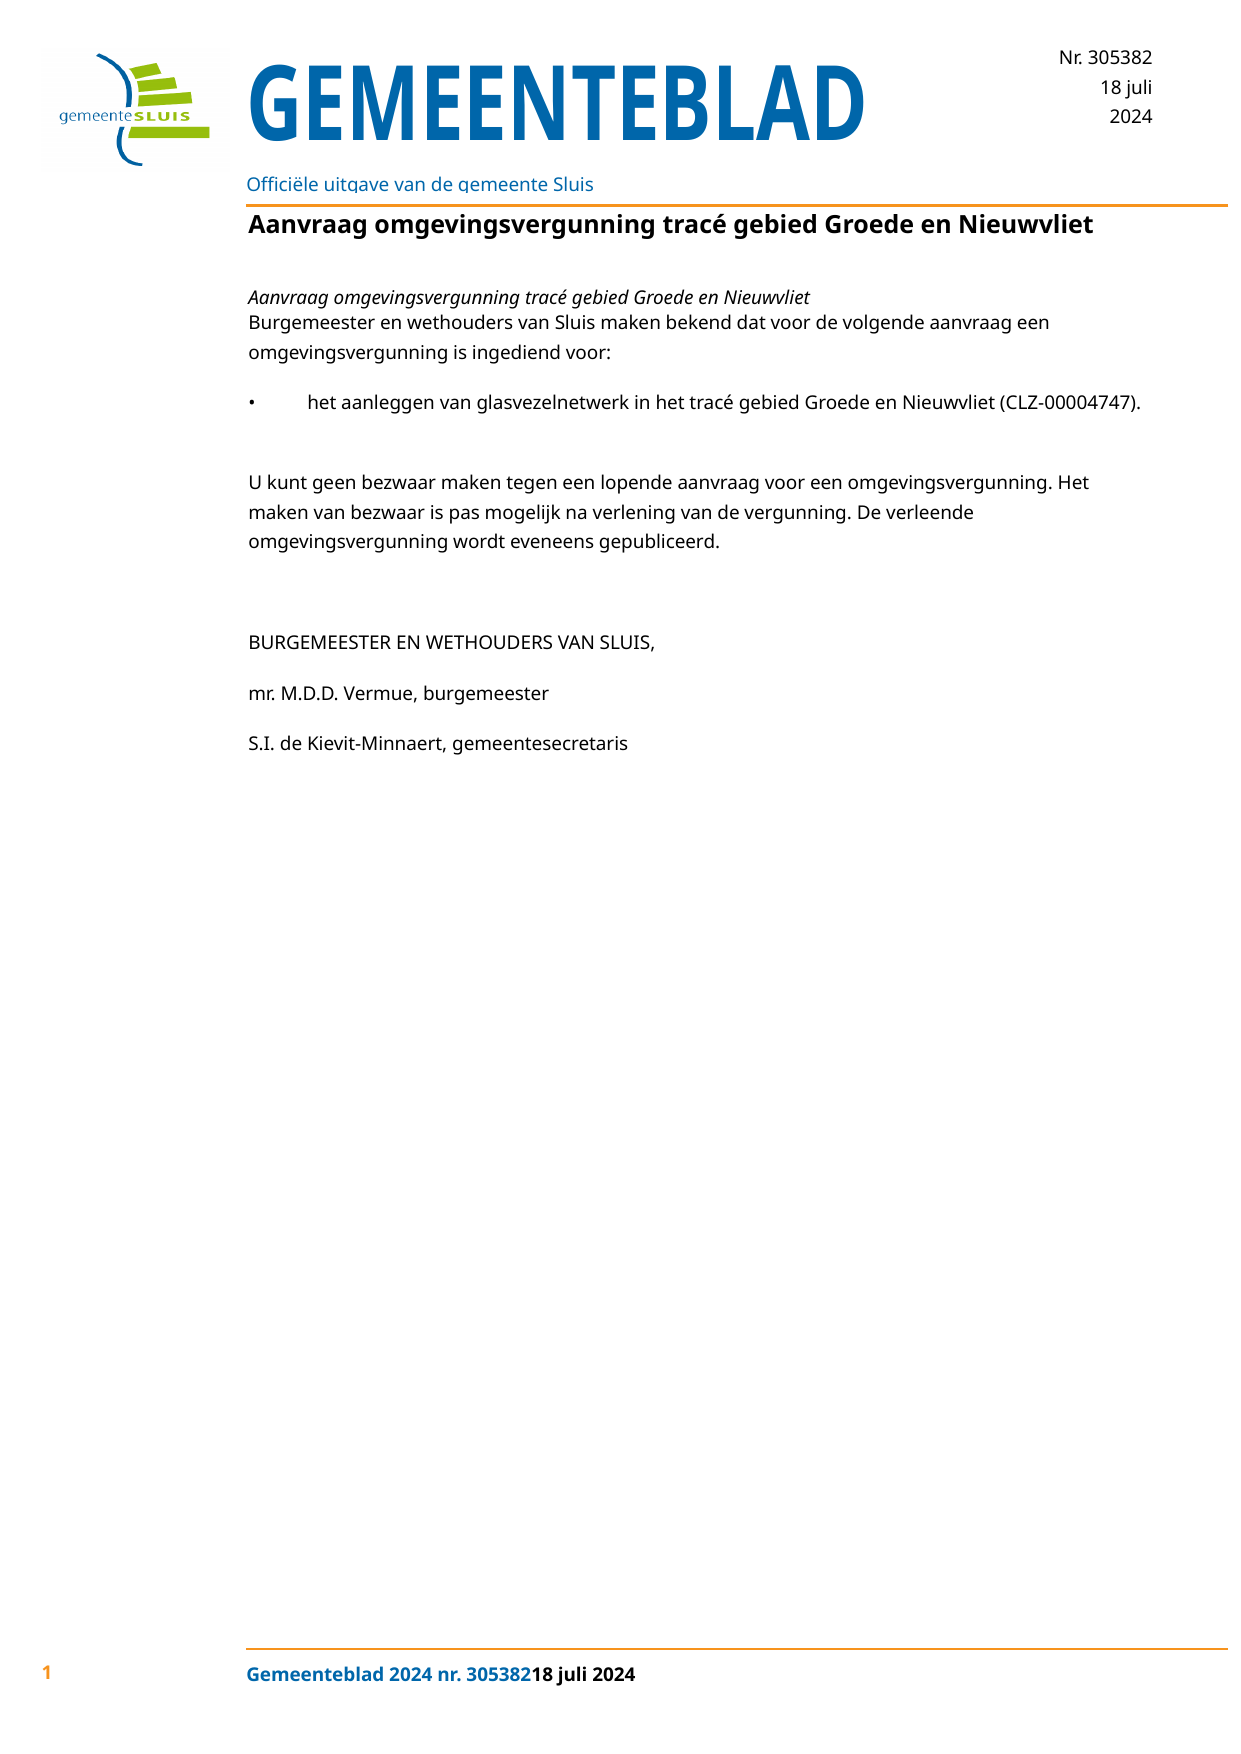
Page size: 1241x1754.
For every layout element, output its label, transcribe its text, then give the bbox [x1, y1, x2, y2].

text Aanvraag omgevingsvergunning tracé gebied Groede en Nieuwvliet [248, 284, 1152, 309]
text S.I. de Kievit-Minnaert, gemeentesecretaris [248, 730, 1152, 756]
text Aanvraag omgevingsvergunning tracé gebied Groede en Nieuwvliet [248, 207, 1152, 241]
text BURGEMEESTER EN WETHOUDERS VAN SLUIS, [248, 629, 1152, 655]
text mr. M.D.D. Vermue, burgemeester [248, 680, 1152, 706]
text U kunt geen bezwaar maken tegen een lopende aanvraag voor een omgevingsvergunning. Het maken van bezwaar is pas mogelijk na verlening van de vergunning. De verleende omgevingsvergunning wordt eveneens gepubliceerd. [248, 469, 1152, 554]
list het aanleggen van glasvezelnetwerk in het tracé gebied Groede en Nieuwvliet (CLZ-00004747). [248, 389, 1152, 415]
picture [41, 47, 231, 172]
text Burgemeester en wethouders van Sluis maken bekend dat voor de volgende aanvraag een omgevingsvergunning is ingediend voor: [248, 309, 1152, 365]
